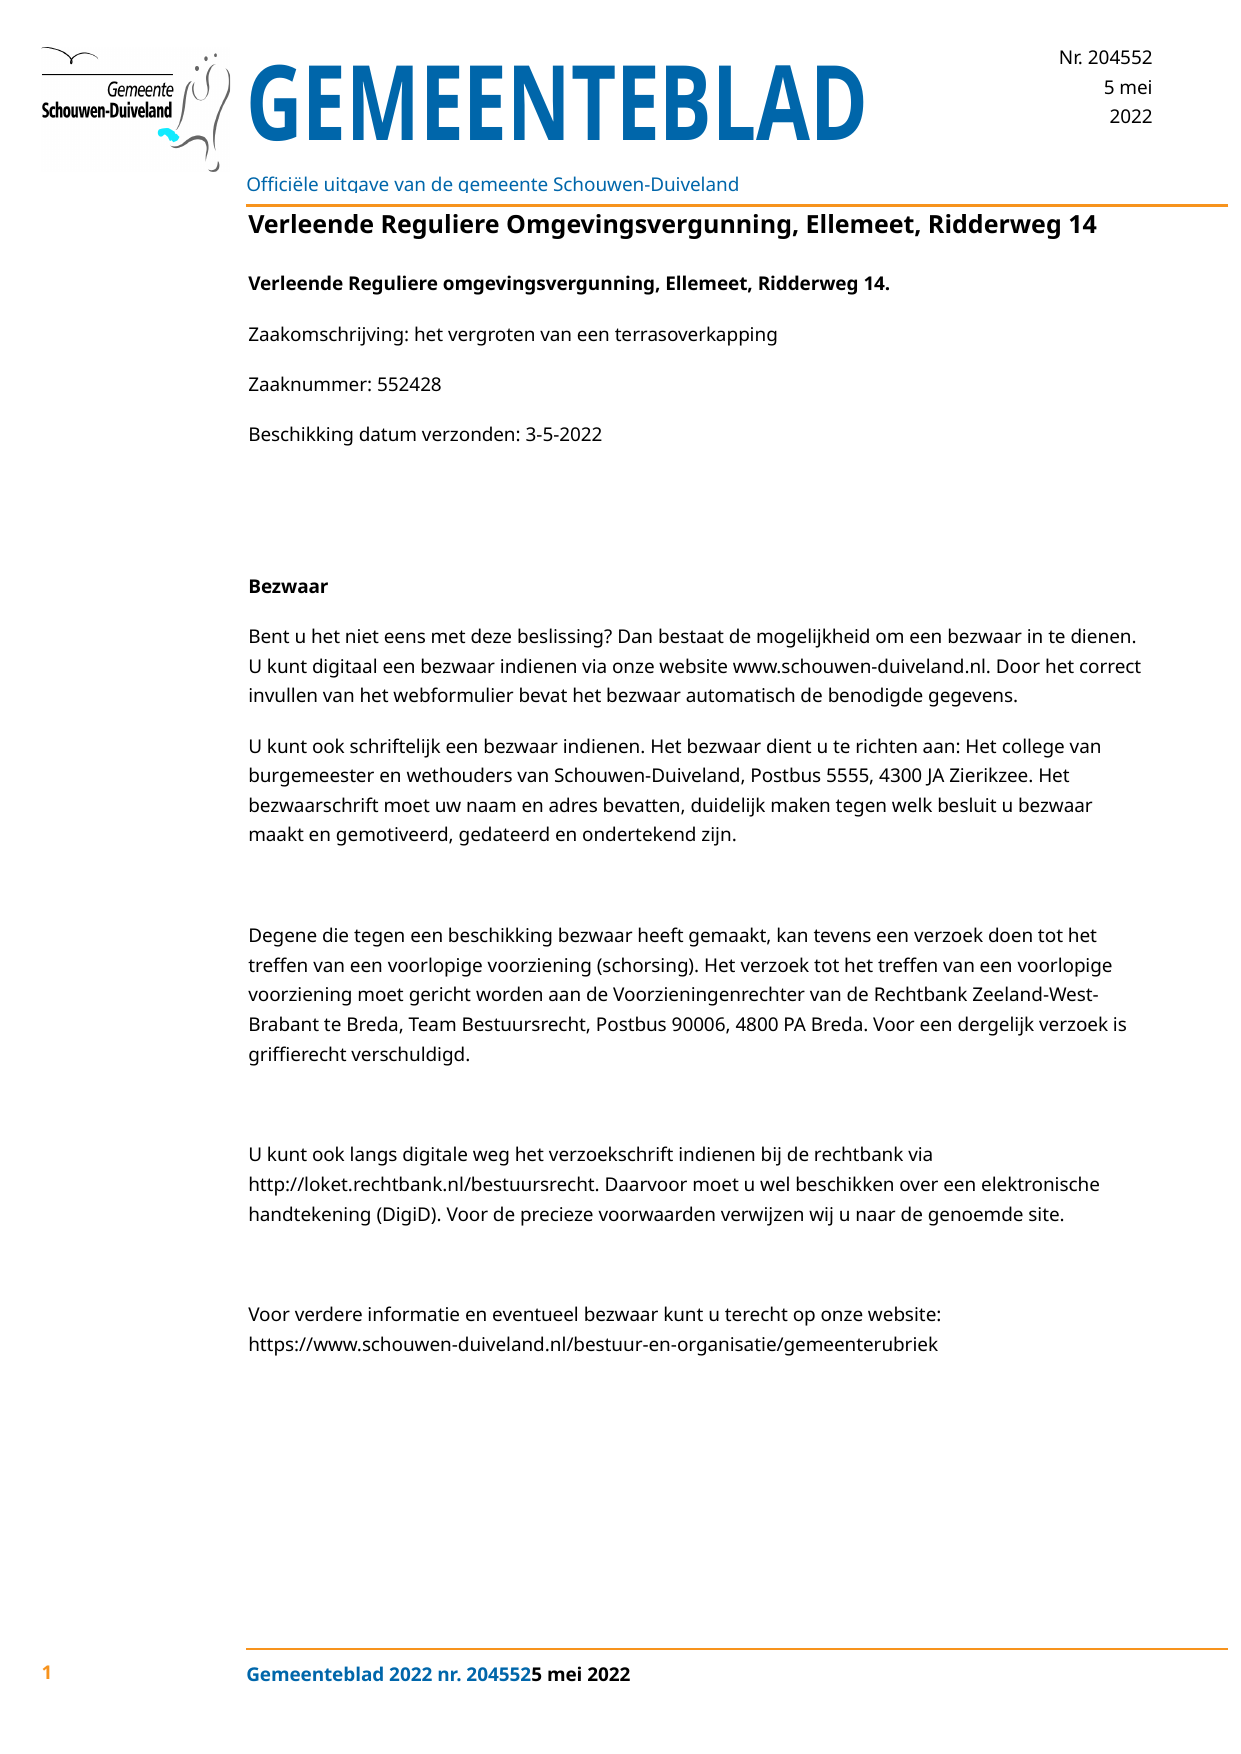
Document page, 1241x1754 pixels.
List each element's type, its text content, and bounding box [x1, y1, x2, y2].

text Beschikking datum verzonden: 3-5-2022 [248, 422, 1152, 447]
text Verleende Reguliere omgevingsvergunning, Ellemeet, Ridderweg 14. [248, 270, 1152, 296]
text Zaakomschrijving: het vergroten van een terrasoverkapping [248, 321, 1152, 346]
picture [41, 47, 231, 172]
text Degene die tegen een beschikking bezwaar heeft gemaakt, kan tevens een verzoek doen tot het treffen van een voorlopige voorziening (schorsing). Het verzoek tot het treffen van een voorlopige voorziening moet gericht worden aan de Voorzieningenrechter van de Rechtbank Zeeland-West-Brabant te Breda, Team Bestuursrecht, Postbus 90006, 4800 PA Breda. Voor een dergelijk verzoek is griffierecht verschuldigd. [248, 922, 1152, 1066]
text U kunt ook langs digitale weg het verzoekschrift indienen bij de rechtbank via http://loket.rechtbank.nl/bestuursrecht. Daarvoor moet u wel beschikken over een elektronische handtekening (DigiD). Voor de precieze voorwaarden verwijzen wij u naar de genoemde site. [248, 1142, 1152, 1226]
text Verleende Reguliere Omgevingsvergunning, Ellemeet, Ridderweg 14 [248, 207, 1152, 241]
text Zaaknummer: 552428 [248, 371, 1152, 397]
text U kunt ook schriftelijk een bezwaar indienen. Het bezwaar dient u te richten aan: Het college van burgemeester en wethouders van Schouwen-Duiveland, Postbus 5555, 4300 JA Zierikzee. Het bezwaarschrift moet uw naam en adres bevatten, duidelijk maken tegen welk besluit u bezwaar maakt en gemotiveerd, gedateerd en ondertekend zijn. [248, 733, 1152, 847]
text Bezwaar [248, 573, 1152, 598]
text Bent u het niet eens met deze beslissing? Dan bestaat de mogelijkheid om een bezwaar in te dienen. U kunt digitaal een bezwaar indienen via onze website www.schouwen-duiveland.nl. Door het correct invullen van het webformulier bevat het bezwaar automatisch de benodigde gegevens. [248, 623, 1152, 708]
text Voor verdere informatie en eventueel bezwaar kunt u terecht op onze website: https://www.schouwen-duiveland.nl/bestuur-en-organisatie/gemeenterubriek [248, 1302, 1152, 1357]
